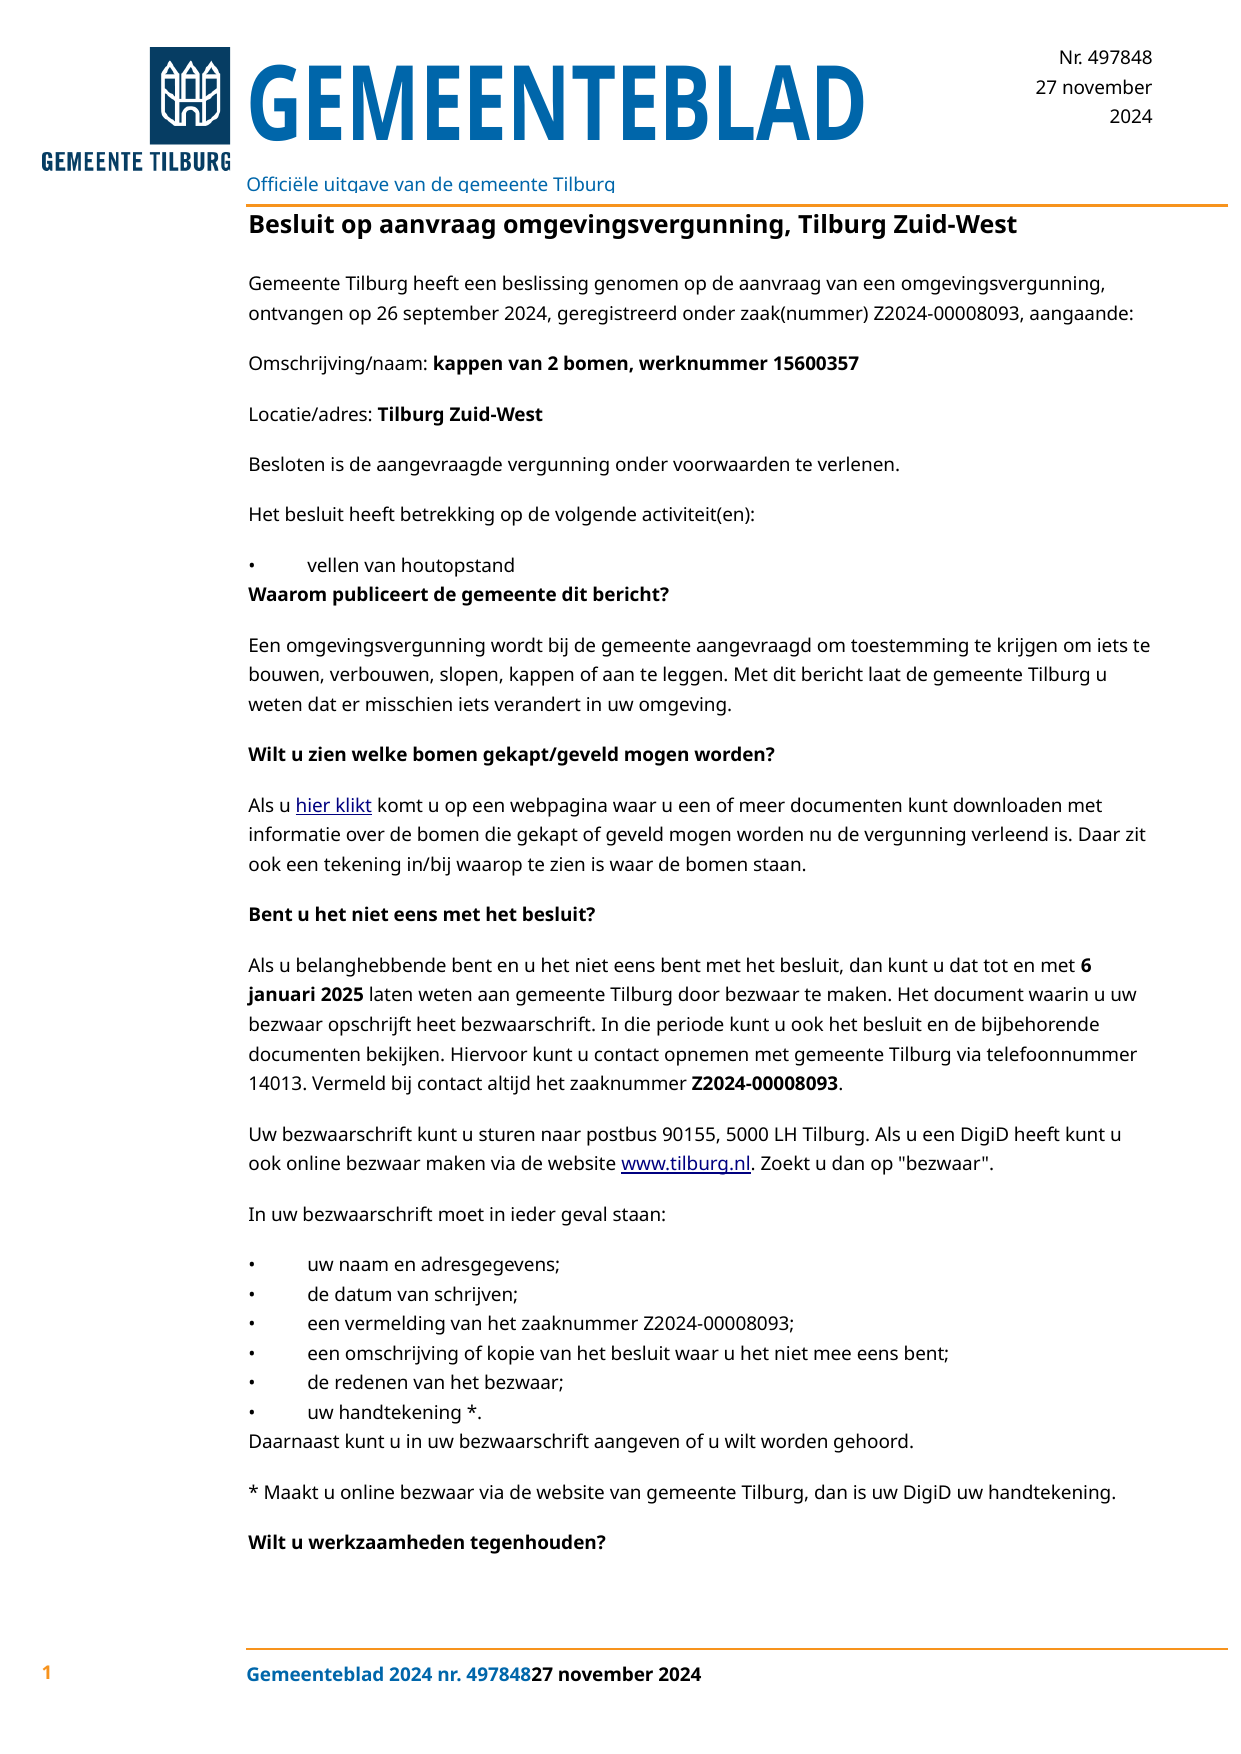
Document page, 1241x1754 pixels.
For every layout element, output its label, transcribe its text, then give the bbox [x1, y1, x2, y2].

text In uw bezwaarschrift moet in ieder geval staan: [248, 1201, 1152, 1226]
text Omschrijving/naam: kappen van 2 bomen, werknummer 15600357 [248, 350, 1152, 376]
list uw naam en adresgegevens; [248, 1251, 1152, 1277]
text Waarom publiceert de gemeente dit bericht? [248, 582, 1152, 607]
text Het besluit heeft betrekking op de volgende activiteit(en): [248, 502, 1152, 527]
text Bent u het niet eens met het besluit? [248, 902, 1152, 927]
text Uw bezwaarschrift kunt u sturen naar postbus 90155, 5000 LH Tilburg. Als u een DigiD heeft kunt u ook online bezwaar maken via de website www.tilburg.nl. Zoekt u dan op "bezwaar". [248, 1121, 1152, 1176]
text Daarnaast kunt u in uw bezwaarschrift aangeven of u wilt worden gehoord. [248, 1429, 1152, 1454]
list de redenen van het bezwaar; [248, 1369, 1152, 1395]
list de datum van schrijven; [248, 1281, 1152, 1306]
list uw handtekening *. [248, 1399, 1152, 1425]
text Wilt u werkzaamheden tegenhouden? [248, 1529, 1152, 1555]
list een omschrijving of kopie van het besluit waar u het niet mee eens bent; [248, 1340, 1152, 1366]
list vellen van houtopstand [248, 552, 1152, 578]
text Besloten is de aangevraagde vergunning onder voorwaarden te verlenen. [248, 451, 1152, 477]
text Besluit op aanvraag omgevingsvergunning, Tilburg Zuid-West [248, 207, 1152, 241]
picture [41, 47, 231, 172]
text * Maakt u online bezwaar via de website van gemeente Tilburg, dan is uw DigiD uw handtekening. [248, 1479, 1152, 1505]
text Als u hier klikt komt u op een webpagina waar u een of meer documenten kunt downloaden met informatie over de bomen die gekapt of geveld mogen worden nu de vergunning verleend is. Daar zit ook een tekening in/bij waarop te zien is waar de bomen staan. [248, 792, 1152, 877]
list een vermelding van het zaaknummer Z2024-00008093; [248, 1310, 1152, 1336]
text Wilt u zien welke bomen gekapt/geveld mogen worden? [248, 742, 1152, 767]
text Locatie/adres: Tilburg Zuid-West [248, 401, 1152, 426]
text Gemeente Tilburg heeft een beslissing genomen op de aanvraag van een omgevingsvergunning, ontvangen op 26 september 2024, geregistreerd onder zaak(nummer) Z2024-00008093, aangaande: [248, 270, 1152, 326]
text Een omgevingsvergunning wordt bij de gemeente aangevraagd om toestemming te krijgen om iets te bouwen, verbouwen, slopen, kappen of aan te leggen. Met dit bericht laat de gemeente Tilburg u weten dat er misschien iets verandert in uw omgeving. [248, 632, 1152, 717]
text Als u belanghebbende bent en u het niet eens bent met het besluit, dan kunt u dat tot en met 6 januari 2025 laten weten aan gemeente Tilburg door bezwaar te maken. Het document waarin u uw bezwaar opschrijft heet bezwaarschrift. In die periode kunt u ook het besluit en de bijbehorende documenten bekijken. Hiervoor kunt u contact opnemen met gemeente Tilburg via telefoonnummer 14013. Vermeld bij contact altijd het zaaknummer Z2024-00008093. [248, 952, 1152, 1096]
